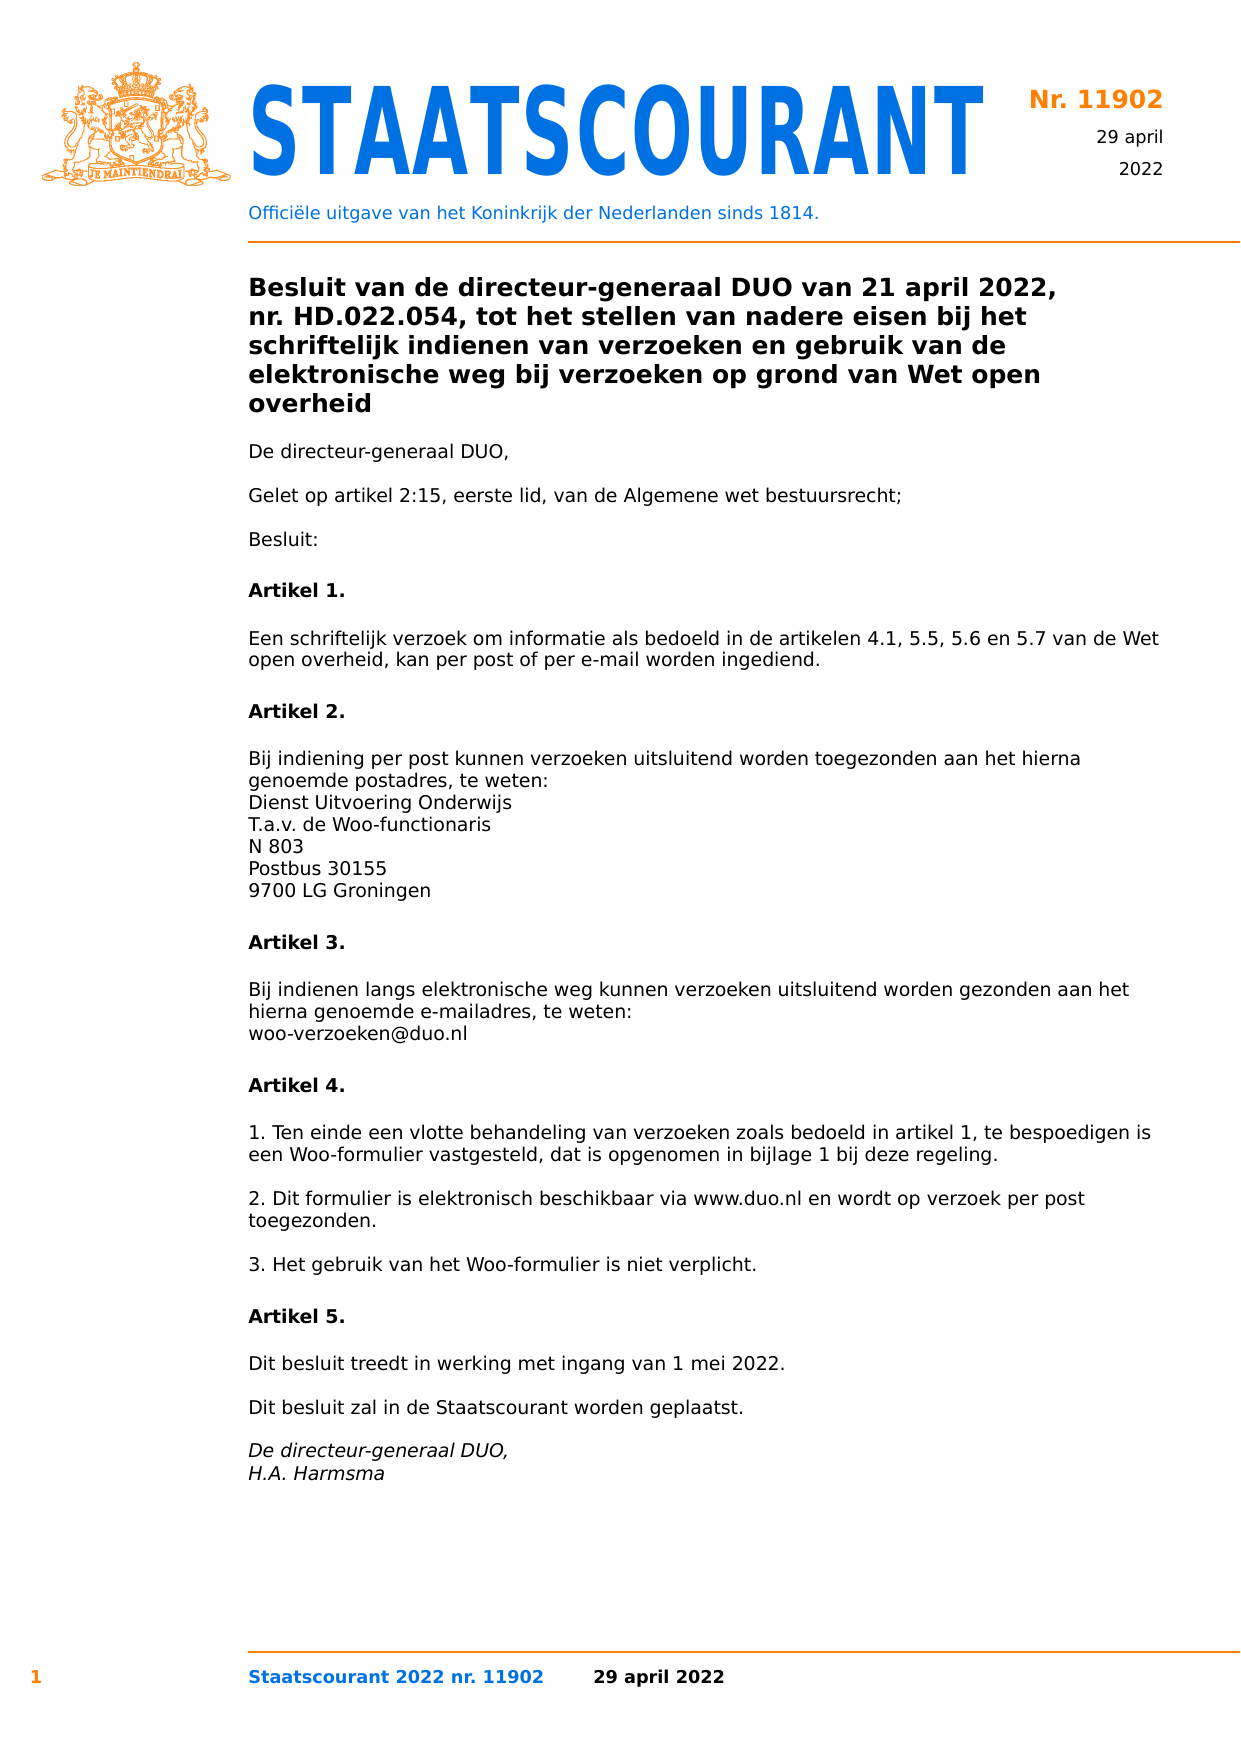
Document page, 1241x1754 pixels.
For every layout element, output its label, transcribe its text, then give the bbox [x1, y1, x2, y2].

text De directeur-generaal DUO, [248, 441, 1163, 463]
text T.a.v. de Woo-functionaris [248, 814, 1163, 836]
text Gelet op artikel 2:15, eerste lid, van de Algemene wet bestuursrecht; [248, 484, 1163, 507]
text Postbus 30155 [248, 858, 1163, 880]
picture [41, 62, 231, 186]
table_cell 2022 [998, 153, 1240, 203]
table_header [25, 62, 248, 241]
text 3. Het gebruik van het Woo-formulier is niet verplicht. [248, 1254, 1163, 1276]
table_cell Officiële uitgave van het Koninkrijk der Nederlanden sinds 1814. [248, 203, 1240, 241]
text 1. Ten einde een vlotte behandeling van verzoeken zoals bedoeld in artikel 1, te bespoedigen is een Woo-formulier vastgesteld, dat is opgenomen in bijlage 1 bij deze regeling. [248, 1122, 1163, 1166]
subtitle Artikel 3. [248, 932, 1163, 954]
subtitle Besluit van de directeur-generaal DUO van 21 april 2022, nr. HD.022.054, tot het stellen van nadere eisen bij het schriftelijk indienen van verzoeken en gebruik van de elektronische weg bij verzoeken op grond van Wet open overheid [248, 273, 1163, 419]
text Besluit: [248, 528, 1163, 550]
subtitle Artikel 4. [248, 1075, 1163, 1097]
text Dit besluit zal in de Staatscourant worden geplaatst. [248, 1397, 1163, 1418]
subtitle Artikel 1. [248, 580, 1163, 602]
text Bij indiening per post kunnen verzoeken uitsluitend worden toegezonden aan het hierna genoemde postadres, te weten: [248, 748, 1163, 792]
subtitle Artikel 2. [248, 701, 1163, 723]
table_header Nr. 11902 [998, 62, 1240, 121]
text 2. Dit formulier is elektronisch beschikbaar via www.duo.nl en wordt op verzoek per post toegezonden. [248, 1188, 1163, 1232]
table_cell 29 april [998, 121, 1240, 153]
text woo-verzoeken@duo.nl [248, 1023, 1163, 1045]
text Een schriftelijk verzoek om informatie als bedoeld in de artikelen 4.1, 5.5, 5.6 en 5.7 van de Wet open overheid, kan per post of per e-mail worden ingediend. [248, 627, 1163, 671]
table_header STAATSCOURANT [248, 62, 998, 203]
text N 803 [248, 836, 1163, 858]
text Bij indienen langs elektronische weg kunnen verzoeken uitsluitend worden gezonden aan het hierna genoemde e-mailadres, te weten: [248, 979, 1163, 1023]
subtitle Artikel 5. [248, 1306, 1163, 1328]
text 9700 LG Groningen [248, 880, 1163, 902]
text Dit besluit treedt in werking met ingang van 1 mei 2022. [248, 1353, 1163, 1375]
text Dienst Uitvoering Onderwijs [248, 792, 1163, 814]
text De directeur-generaal DUO, H.A. Harmsma [248, 1440, 1163, 1484]
